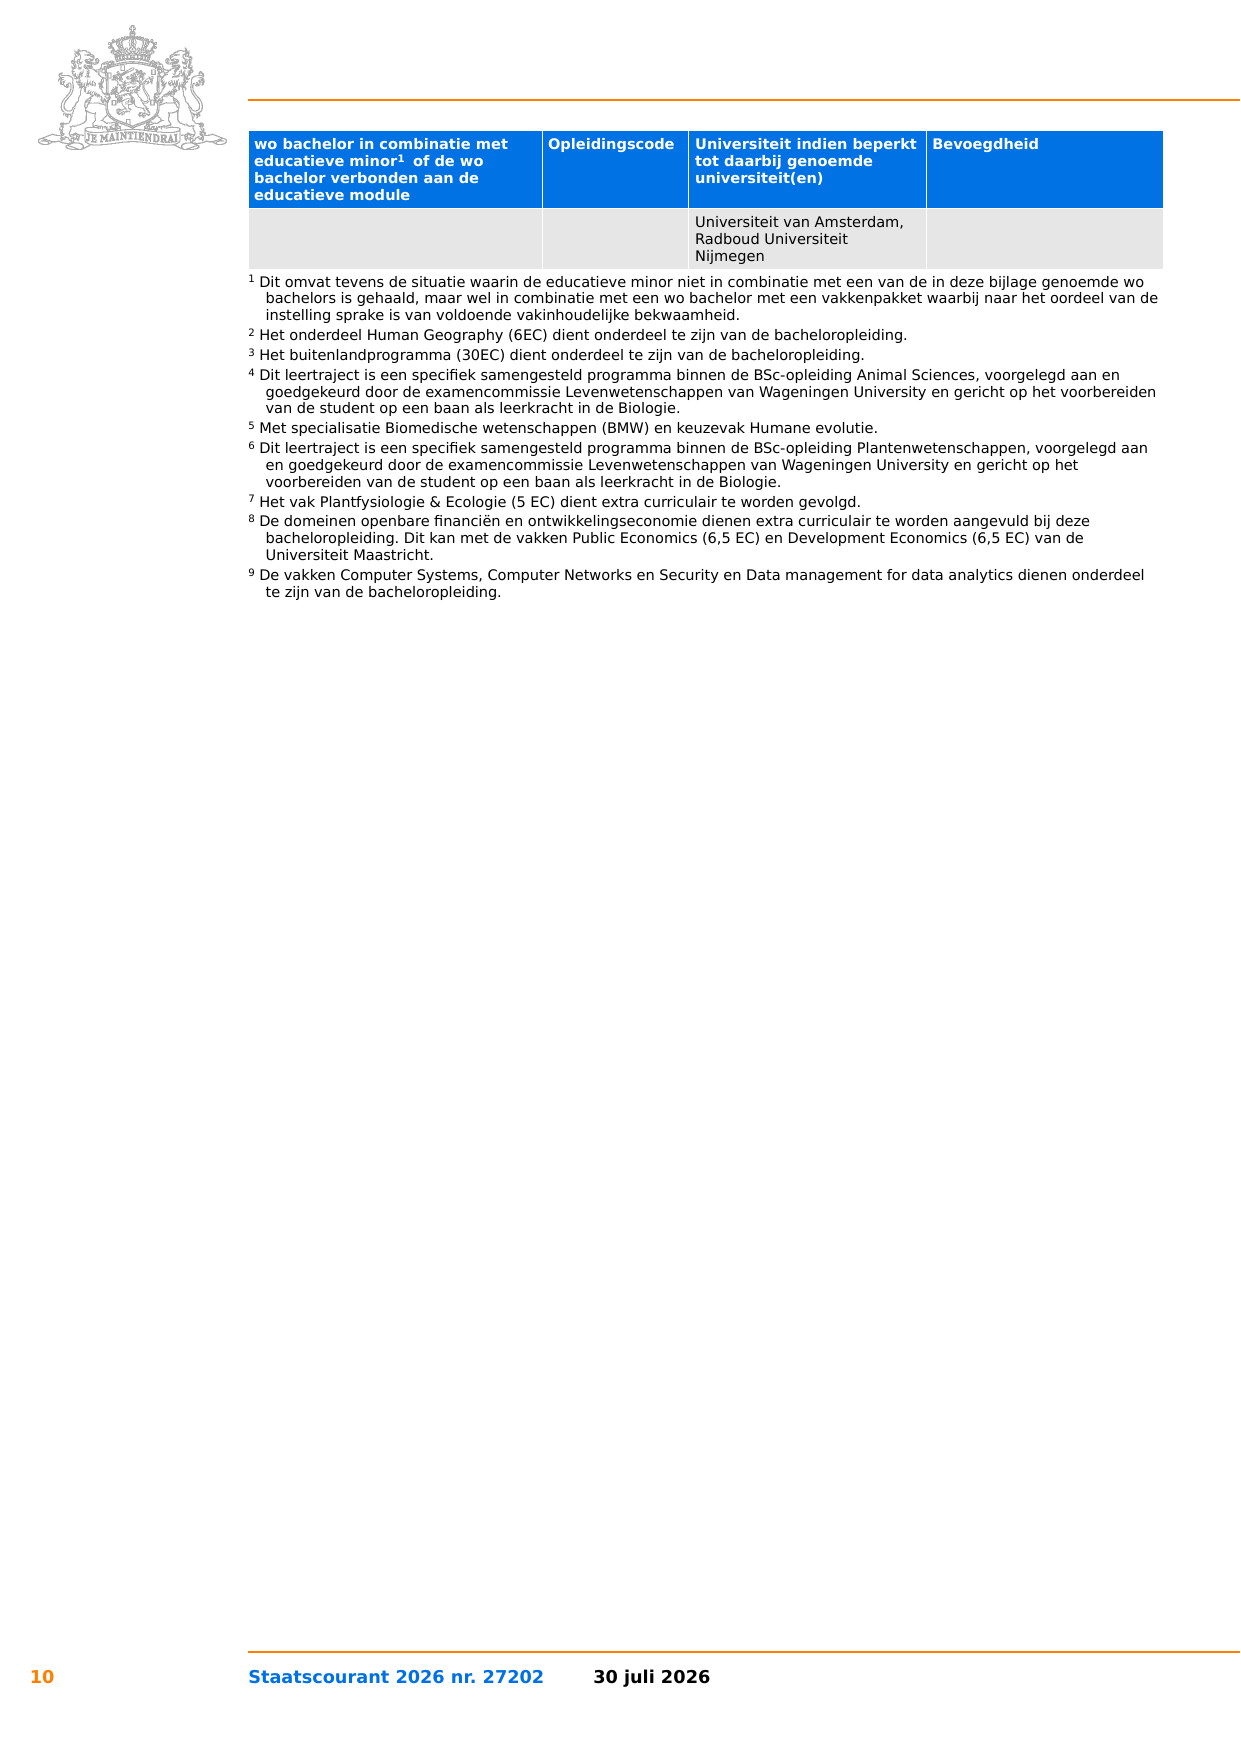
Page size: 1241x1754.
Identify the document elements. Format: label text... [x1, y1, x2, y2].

table_cell [927, 209, 1163, 269]
table_cell Universiteit van Amsterdam, Radboud Universiteit Nijmegen [689, 209, 926, 269]
picture [38, 25, 227, 150]
table_header Bevoegdheid [927, 131, 1163, 208]
table_cell [543, 209, 688, 269]
table_cell 1 Dit omvat tevens de situatie waarin de educatieve minor niet in combinatie met een van de in deze bijlage genoemde wo bachelors is gehaald, maar wel in combinatie met een wo bachelor met een vakkenpakket waarbij naar het oordeel van de instelling sprake is van voldoende vakinhoudelijke bekwaamheid. 2 Het onderdeel Human Geography (6EC) dient onderdeel te zijn van de bacheloropleiding. 3 Het buitenlandprogramma (30EC) dient onderdeel te zijn van de bacheloropleiding. 4 Dit leertraject is een specifiek samengesteld programma binnen de BSc-opleiding Animal Sciences, voorgelegd aan en goedgekeurd door de examencommissie Levenwetenschappen van Wageningen University en gericht op het voorbereiden van de student op een baan als leerkracht in de Biologie. 5 Met specialisatie Biomedische wetenschappen (BMW) en keuzevak Humane evolutie. 6 Dit leertraject is een specifiek samengesteld programma binnen de BSc-opleiding Plantenwetenschappen, voorgelegd aan en goedgekeurd door de examencommissie Levenwetenschappen van Wageningen University en gericht op het voorbereiden van de student op een baan als leerkracht in de Biologie. 7 Het vak Plantfysiologie & Ecologie (5 EC) dient extra curriculair te worden gevolgd. 8 De domeinen openbare financiën en ontwikkelingseconomie dienen extra curriculair te worden aangevuld bij deze bacheloropleiding. Dit kan met de vakken Public Economics (6,5 EC) en Development Economics (6,5 EC) van de Universiteit Maastricht. 9 De vakken Computer Systems, Computer Networks en Security en Data management for data analytics dienen onderdeel te zijn van de bacheloropleiding. [248, 271, 1163, 601]
table_cell [249, 209, 542, 269]
table_header wo bachelor in combinatie met educatieve minor1 of de wo bachelor verbonden aan de educatieve module [249, 131, 542, 208]
table_header Opleidingscode [543, 131, 688, 208]
table_header Universiteit indien beperkt tot daarbij genoemde universiteit(en) [689, 131, 926, 208]
